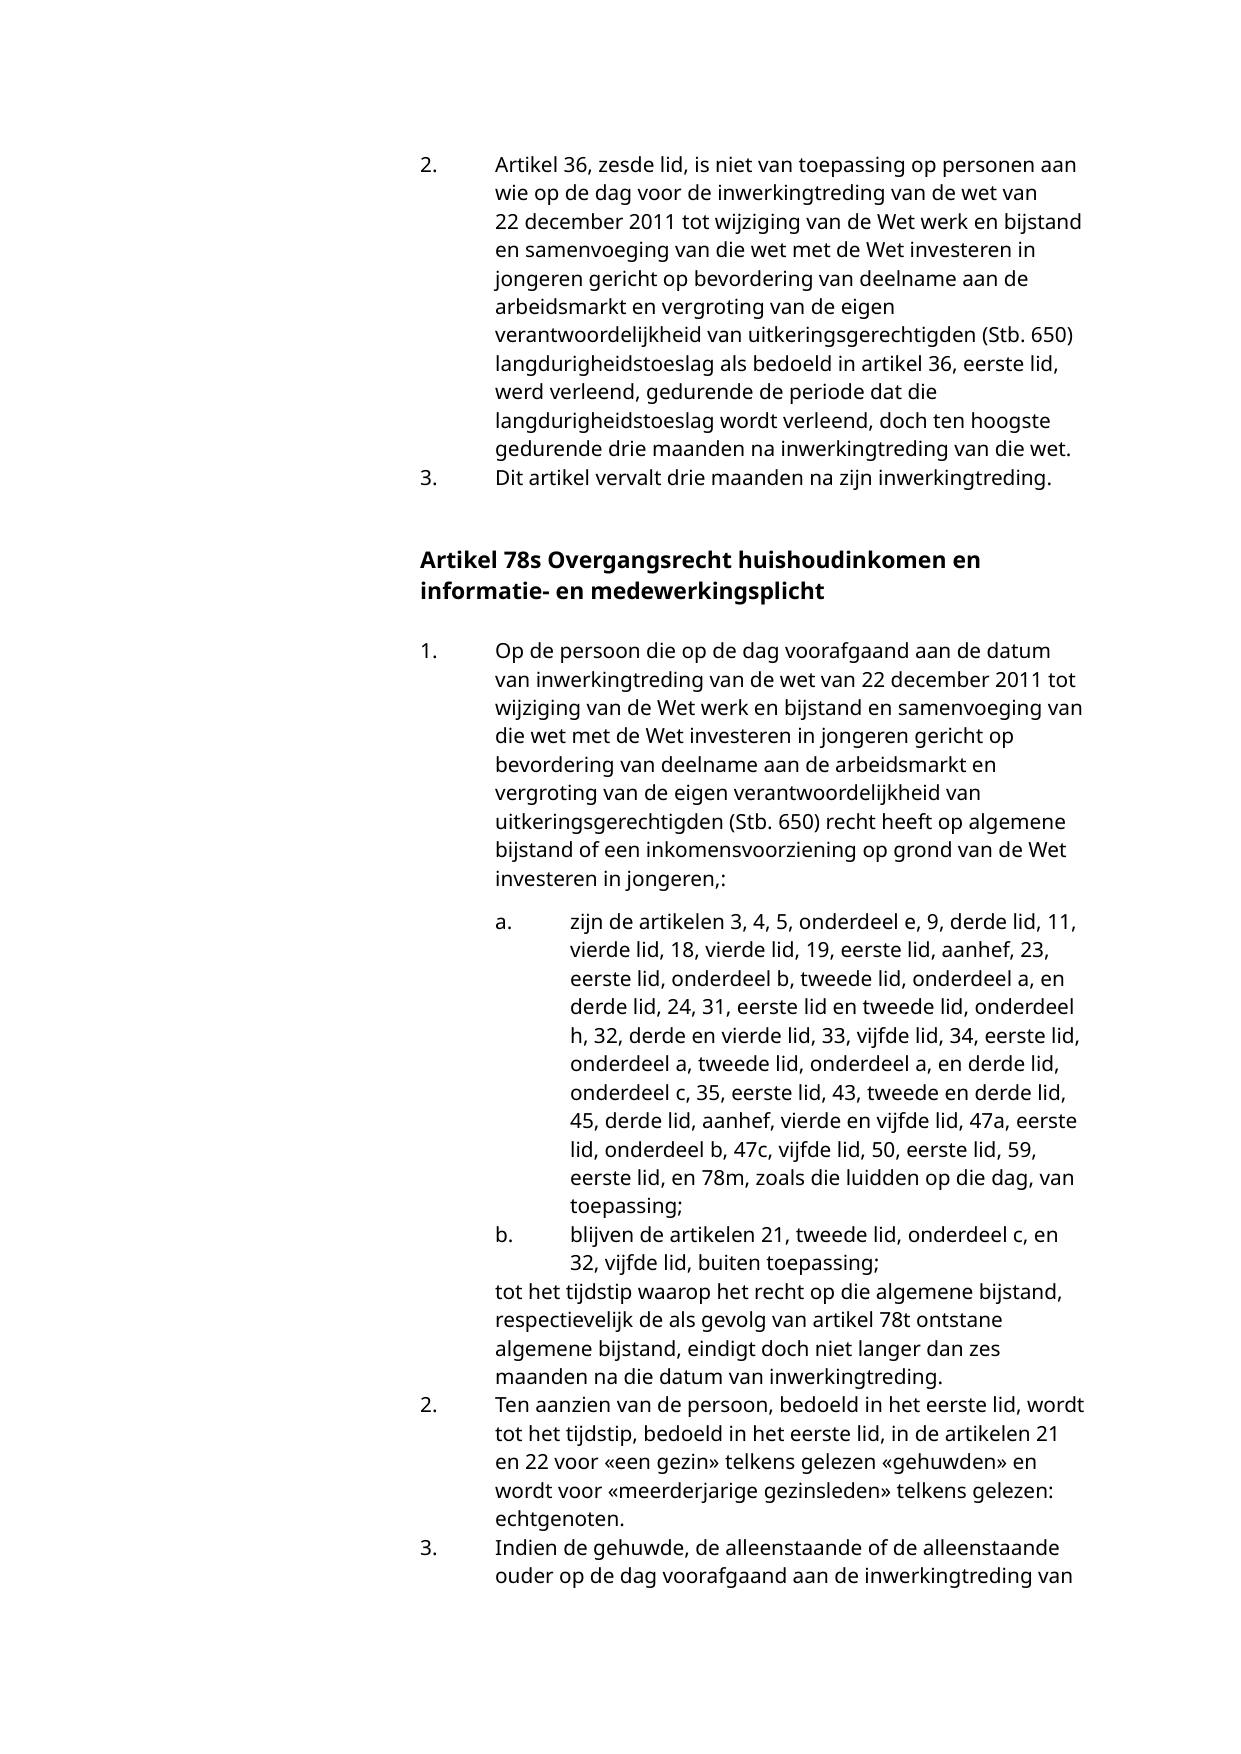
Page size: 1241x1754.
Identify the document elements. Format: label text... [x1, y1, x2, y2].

list tot het tijdstip waarop het recht op die algemene bijstand, respectievelijk de als gevolg van artikel 78t ontstane algemene bijstand, eindigt doch niet langer dan zes maanden na die datum van inwerkingtreding. [420, 1277, 1090, 1391]
list zijn de artikelen 3, 4, 5, onderdeel e, 9, derde lid, 11, vierde lid, 18, vierde lid, 19, eerste lid, aanhef, 23, eerste lid, onderdeel b, tweede lid, onderdeel a, en derde lid, 24, 31, eerste lid en tweede lid, onderdeel h, 32, derde en vierde lid, 33, vijfde lid, 34, eerste lid, onderdeel a, tweede lid, onderdeel a, en derde lid, onderdeel c, 35, eerste lid, 43, tweede en derde lid, 45, derde lid, aanhef, vierde en vijfde lid, 47a, eerste lid, onderdeel b, 47c, vijfde lid, 50, eerste lid, 59, eerste lid, en 78m, zoals die luidden op die dag, van toepassing; [495, 907, 1090, 1220]
subtitle Artikel 78s Overgangsrecht huishoudinkomen en informatie- en medewerkingsplicht [420, 544, 1090, 606]
list Ten aanzien van de persoon, bedoeld in het eerste lid, wordt tot het tijdstip, bedoeld in het eerste lid, in de artikelen 21 en 22 voor «een gezin» telkens gelezen «gehuwden» en wordt voor «meerderjarige gezinsleden» telkens gelezen: echtgenoten. [420, 1391, 1090, 1533]
list Op de persoon die op de dag voorafgaand aan de datum van inwerkingtreding van de wet van 22 december 2011 tot wijziging van de Wet werk en bijstand en samenvoeging van die wet met de Wet investeren in jongeren gericht op bevordering van deelname aan de arbeidsmarkt en vergroting van de eigen verantwoordelijkheid van uitkeringsgerechtigden (Stb. 650) recht heeft op algemene bijstand of een inkomensvoorziening op grond van de Wet investeren in jongeren,: [420, 636, 1090, 892]
list Artikel 36, zesde lid, is niet van toepassing op personen aan wie op de dag voor de inwerkingtreding van de wet van 22 december 2011 tot wijziging van de Wet werk en bijstand en samenvoeging van die wet met de Wet investeren in jongeren gericht op bevordering van deelname aan de arbeidsmarkt en vergroting van de eigen verantwoordelijkheid van uitkeringsgerechtigden (Stb. 650) langdurigheidstoeslag als bedoeld in artikel 36, eerste lid, werd verleend, gedurende de periode dat die langdurigheidstoeslag wordt verleend, doch ten hoogste gedurende drie maanden na inwerkingtreding van die wet. [420, 150, 1090, 463]
list blijven de artikelen 21, tweede lid, onderdeel c, en 32, vijfde lid, buiten toepassing; [495, 1220, 1090, 1277]
list Dit artikel vervalt drie maanden na zijn inwerkingtreding. [420, 463, 1090, 491]
list Indien de gehuwde, de alleenstaande of de alleenstaande ouder op de dag voorafgaand aan de inwerkingtreding van [420, 1533, 1090, 1590]
